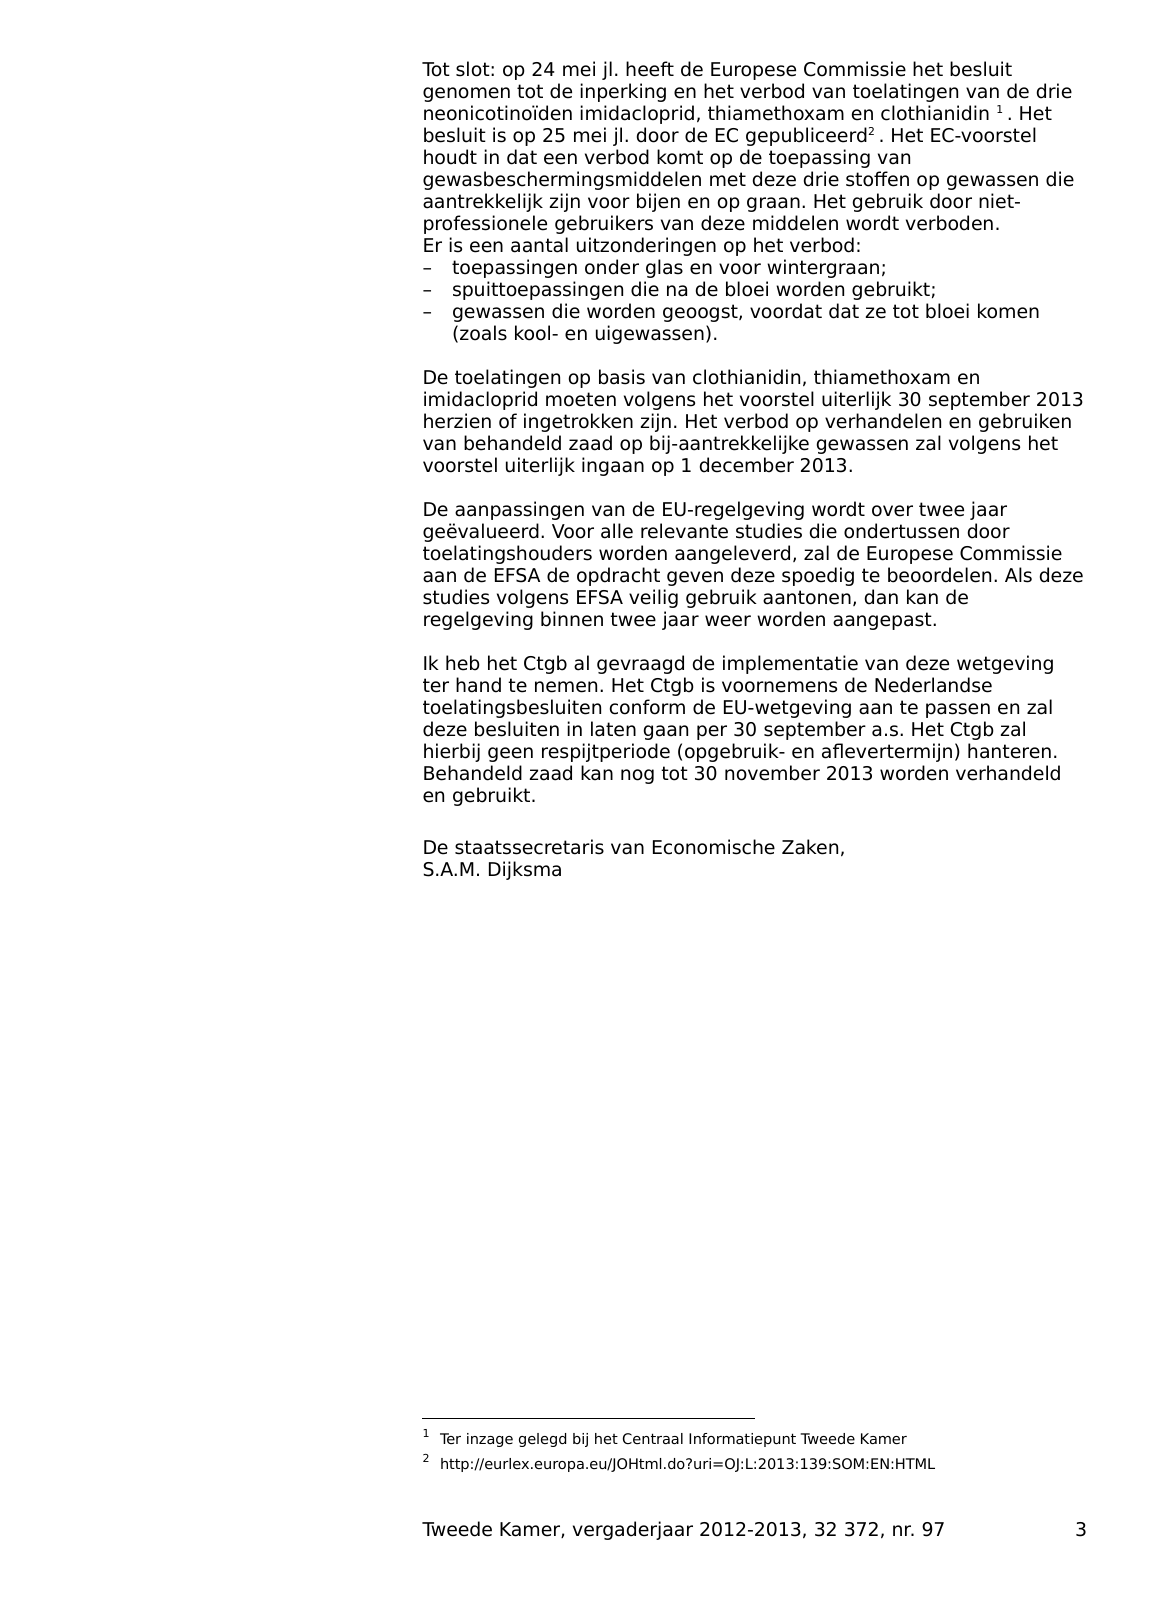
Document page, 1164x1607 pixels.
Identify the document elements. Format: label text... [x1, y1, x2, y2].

text Ik heb het Ctgb al gevraagd de implementatie van deze wetgeving ter hand te nemen. Het Ctgb is voornemens de Nederlandse toelatingsbesluiten conform de EU-wetgeving aan te passen en zal deze besluiten in laten gaan per 30 september a.s. Het Ctgb zal hierbij geen respijtperiode (opgebruik- en aflevertermijn) hanteren. [422, 653, 1087, 763]
text De staatssecretaris van Economische Zaken, S.A.M. Dijksma [422, 837, 1087, 881]
text http://eurlex.europa.eu/JOHtml.do?uri=OJ:L:2013:139:SOM:EN:HTML [422, 1452, 1087, 1474]
text Er is een aantal uitzonderingen op het verbod: [422, 235, 1087, 257]
text Tot slot: op 24 mei jl. heeft de Europese Commissie het besluit genomen tot de inperking en het verbod van toelatingen van de drie neonicotinoïden imidacloprid, thiamethoxam en clothianidin . Het besluit is op 25 mei jl. door de EC gepubliceerd. Het EC-voorstel houdt in dat een verbod komt op de toepassing van gewasbeschermingsmiddelen met deze drie stoffen op gewassen die aantrekkelijk zijn voor bijen en op graan. Het gebruik door niet-professionele gebruikers van deze middelen wordt verboden. [422, 59, 1087, 235]
text – toepassingen onder glas en voor wintergraan; [422, 257, 1087, 279]
text De aanpassingen van de EU-regelgeving wordt over twee jaar geëvalueerd. Voor alle relevante studies die ondertussen door toelatingshouders worden aangeleverd, zal de Europese Commissie aan de EFSA de opdracht geven deze spoedig te beoordelen. Als deze studies volgens EFSA veilig gebruik aantonen, dan kan de regelgeving binnen twee jaar weer worden aangepast. [422, 499, 1087, 631]
text De toelatingen op basis van clothianidin, thiamethoxam en imidacloprid moeten volgens het voorstel uiterlijk 30 september 2013 herzien of ingetrokken zijn. Het verbod op verhandelen en gebruiken van behandeld zaad op bij-aantrekkelijke gewassen zal volgens het voorstel uiterlijk ingaan op 1 december 2013. [422, 367, 1087, 477]
text Ter inzage gelegd bij het Centraal Informatiepunt Tweede Kamer [422, 1427, 1087, 1449]
text Behandeld zaad kan nog tot 30 november 2013 worden verhandeld en gebruikt. [422, 763, 1087, 807]
text – spuittoepassingen die na de bloei worden gebruikt; [422, 279, 1087, 301]
text – gewassen die worden geoogst, voordat dat ze tot bloei komen (zoals kool- en uigewassen). [422, 301, 1087, 345]
